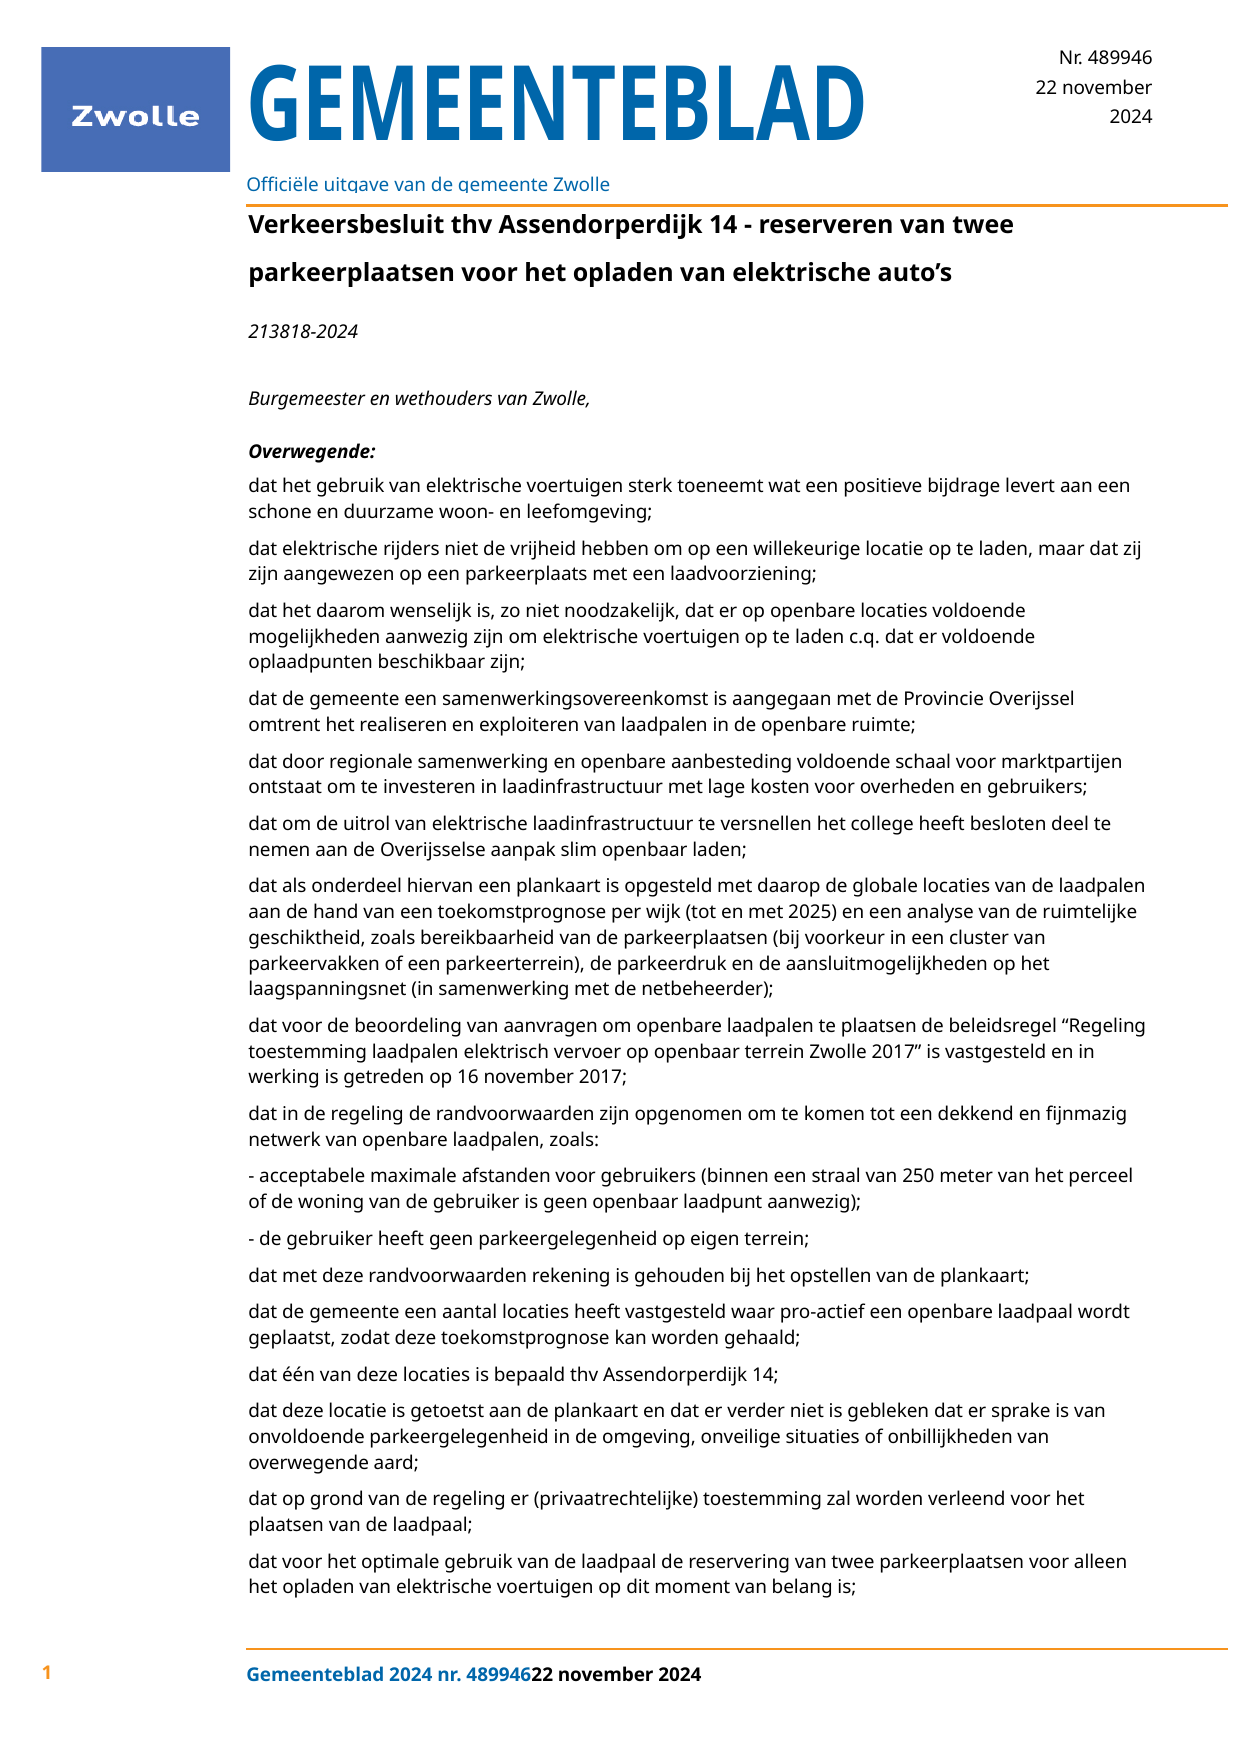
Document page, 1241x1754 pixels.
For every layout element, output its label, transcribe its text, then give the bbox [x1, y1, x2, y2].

text dat met deze randvoorwaarden rekening is gehouden bij het opstellen van de plankaart; [248, 1262, 1152, 1287]
text - acceptabele maximale afstanden voor gebruikers (binnen een straal van 250 meter van het perceel of de woning van de gebruiker is geen openbaar laadpunt aanwezig); [248, 1163, 1152, 1214]
picture [41, 47, 231, 172]
text dat één van deze locaties is bepaald thv Assendorperdijk 14; [248, 1361, 1152, 1387]
text dat voor de beoordeling van aanvragen om openbare laadpalen te plaatsen de beleidsregel “Regeling toestemming laadpalen elektrisch vervoer op openbaar terrein Zwolle 2017” is vastgesteld en in werking is getreden op 16 november 2017; [248, 1012, 1152, 1089]
text Burgemeester en wethouders van Zwolle, [248, 386, 1152, 411]
text dat elektrische rijders niet de vrijheid hebben om op een willekeurige locatie op te laden, maar dat zij zijn aangewezen op een parkeerplaats met een laadvoorziening; [248, 535, 1152, 586]
text Verkeersbesluit thv Assendorperdijk 14 - reserveren van twee parkeerplaatsen voor het opladen van elektrische auto’s [248, 207, 1152, 288]
text Overwegende: [248, 438, 1152, 464]
text - de gebruiker heeft geen parkeergelegenheid op eigen terrein; [248, 1225, 1152, 1251]
text dat als onderdeel hiervan een plankaart is opgesteld met daarop de globale locaties van de laadpalen aan de hand van een toekomstprognose per wijk (tot en met 2025) en een analyse van de ruimtelijke geschiktheid, zoals bereikbaarheid van de parkeerplaatsen (bij voorkeur in een cluster van parkeervakken of een parkeerterrein), de parkeerdruk en de aansluitmogelijkheden op het laagspanningsnet (in samenwerking met de netbeheerder); [248, 873, 1152, 1001]
text dat in de regeling de randvoorwaarden zijn opgenomen om te komen tot een dekkend en fijnmazig netwerk van openbare laadpalen, zoals: [248, 1100, 1152, 1152]
text dat voor het optimale gebruik van de laadpaal de reservering van twee parkeerplaatsen voor alleen het opladen van elektrische voertuigen op dit moment van belang is; [248, 1548, 1152, 1599]
text dat het daarom wenselijk is, zo niet noodzakelijk, dat er op openbare locaties voldoende mogelijkheden aanwezig zijn om elektrische voertuigen op te laden c.q. dat er voldoende oplaadpunten beschikbaar zijn; [248, 597, 1152, 674]
text dat het gebruik van elektrische voertuigen sterk toeneemt wat een positieve bijdrage levert aan een schone en duurzame woon- en leefomgeving; [248, 472, 1152, 524]
text dat om de uitrol van elektrische laadinfrastructuur te versnellen het college heeft besloten deel te nemen aan de Overijsselse aanpak slim openbaar laden; [248, 810, 1152, 862]
text dat op grond van de regeling er (privaatrechtelijke) toestemming zal worden verleend voor het plaatsen van de laadpaal; [248, 1486, 1152, 1537]
text 213818-2024 [248, 318, 1152, 344]
text dat deze locatie is getoetst aan de plankaart en dat er verder niet is gebleken dat er sprake is van onvoldoende parkeergelegenheid in de omgeving, onveilige situaties of onbillijkheden van overwegende aard; [248, 1397, 1152, 1475]
text dat de gemeente een aantal locaties heeft vastgesteld waar pro-actief een openbare laadpaal wordt geplaatst, zodat deze toekomstprognose kan worden gehaald; [248, 1298, 1152, 1350]
text dat de gemeente een samenwerkingsovereenkomst is aangegaan met de Provincie Overijssel omtrent het realiseren en exploiteren van laadpalen in de openbare ruimte; [248, 685, 1152, 737]
text dat door regionale samenwerking en openbare aanbesteding voldoende schaal voor marktpartijen ontstaat om te investeren in laadinfrastructuur met lage kosten voor overheden en gebruikers; [248, 748, 1152, 799]
